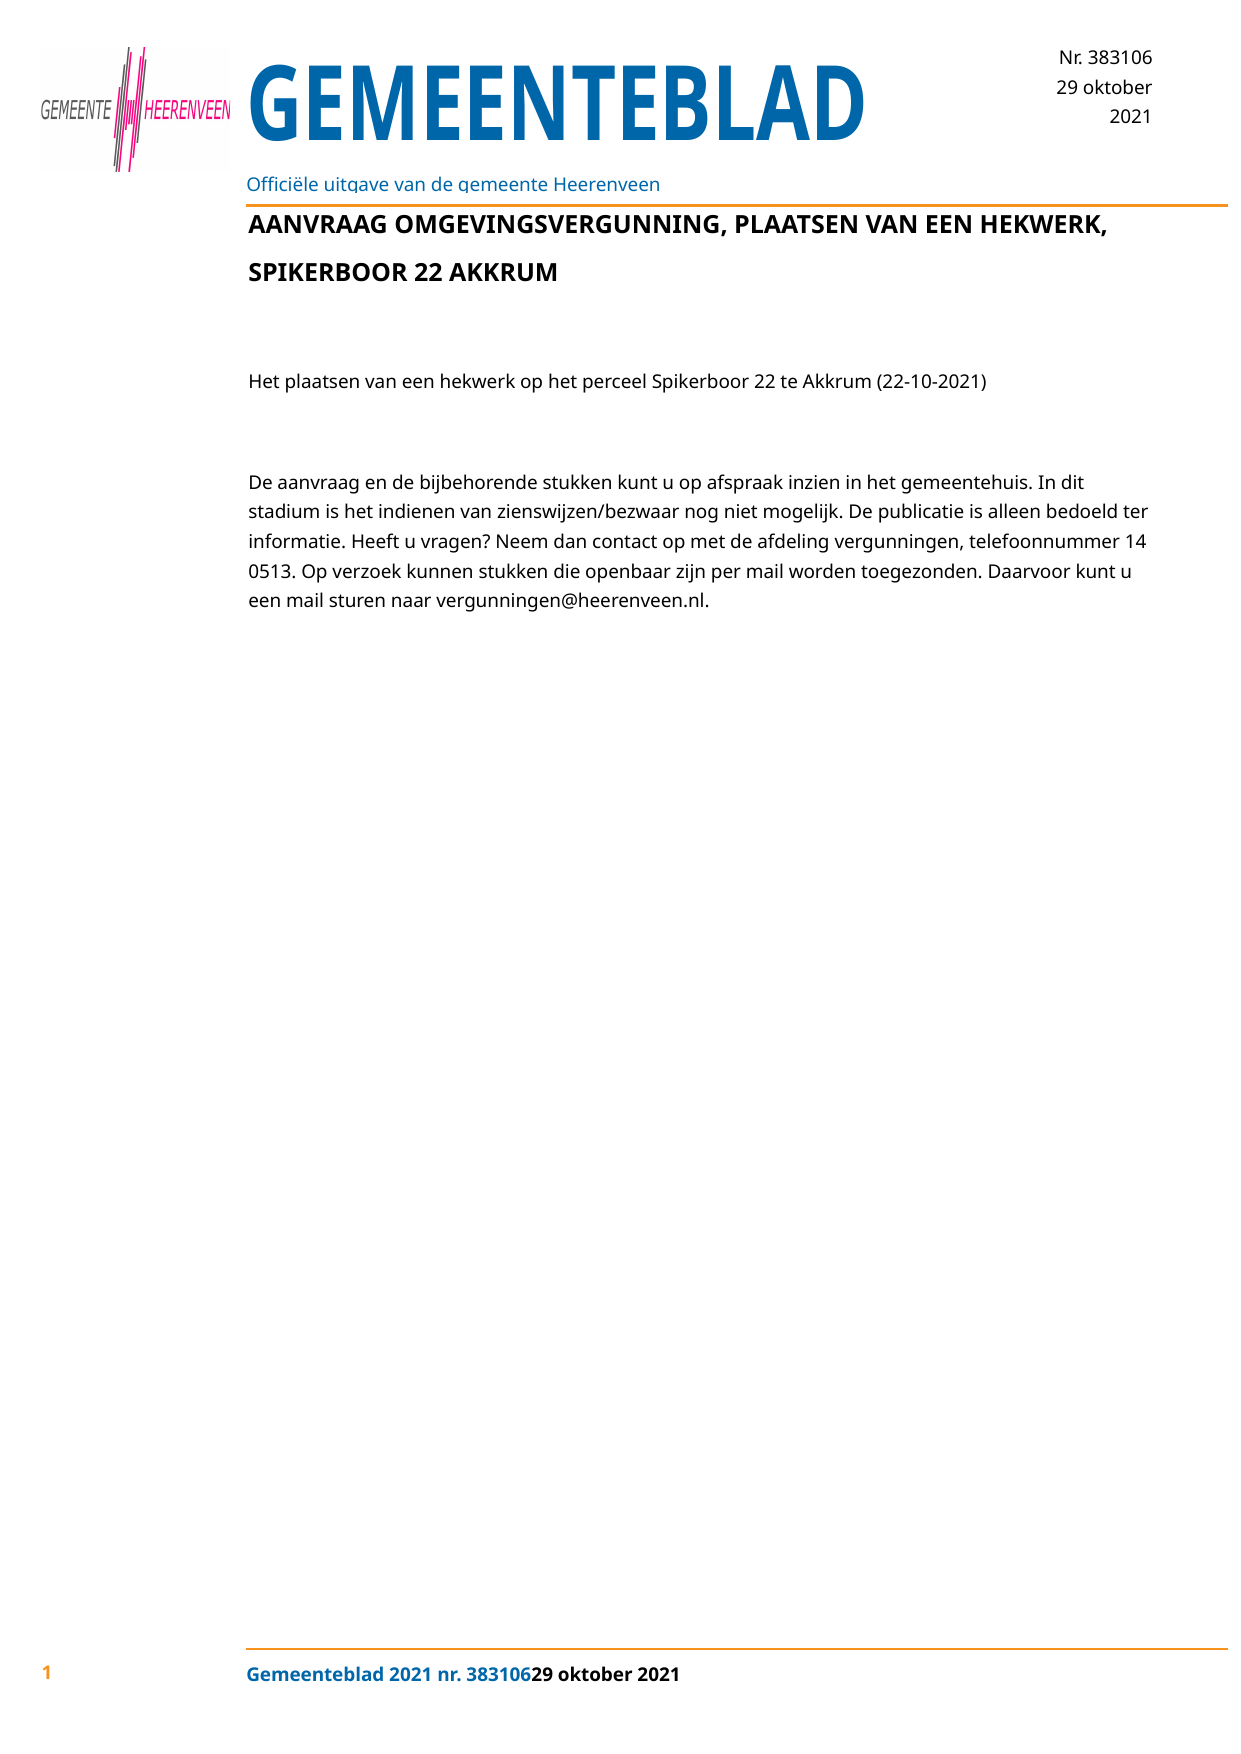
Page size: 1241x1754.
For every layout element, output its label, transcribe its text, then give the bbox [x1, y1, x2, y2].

text Het plaatsen van een hekwerk op het perceel Spikerboor 22 te Akkrum (22-10-2021) [248, 368, 1152, 394]
picture [41, 47, 231, 172]
text De aanvraag en de bijbehorende stukken kunt u op afspraak inzien in het gemeentehuis. In dit stadium is het indienen van zienswijzen/bezwaar nog niet mogelijk. De publicatie is alleen bedoeld ter informatie. Heeft u vragen? Neem dan contact op met de afdeling vergunningen, telefoonnummer 14 0513. Op verzoek kunnen stukken die openbaar zijn per mail worden toegezonden. Daarvoor kunt u een mail sturen naar vergunningen@heerenveen.nl. [248, 469, 1152, 613]
text AANVRAAG OMGEVINGSVERGUNNING, PLAATSEN VAN EEN HEKWERK, SPIKERBOOR 22 AKKRUM [248, 207, 1152, 288]
